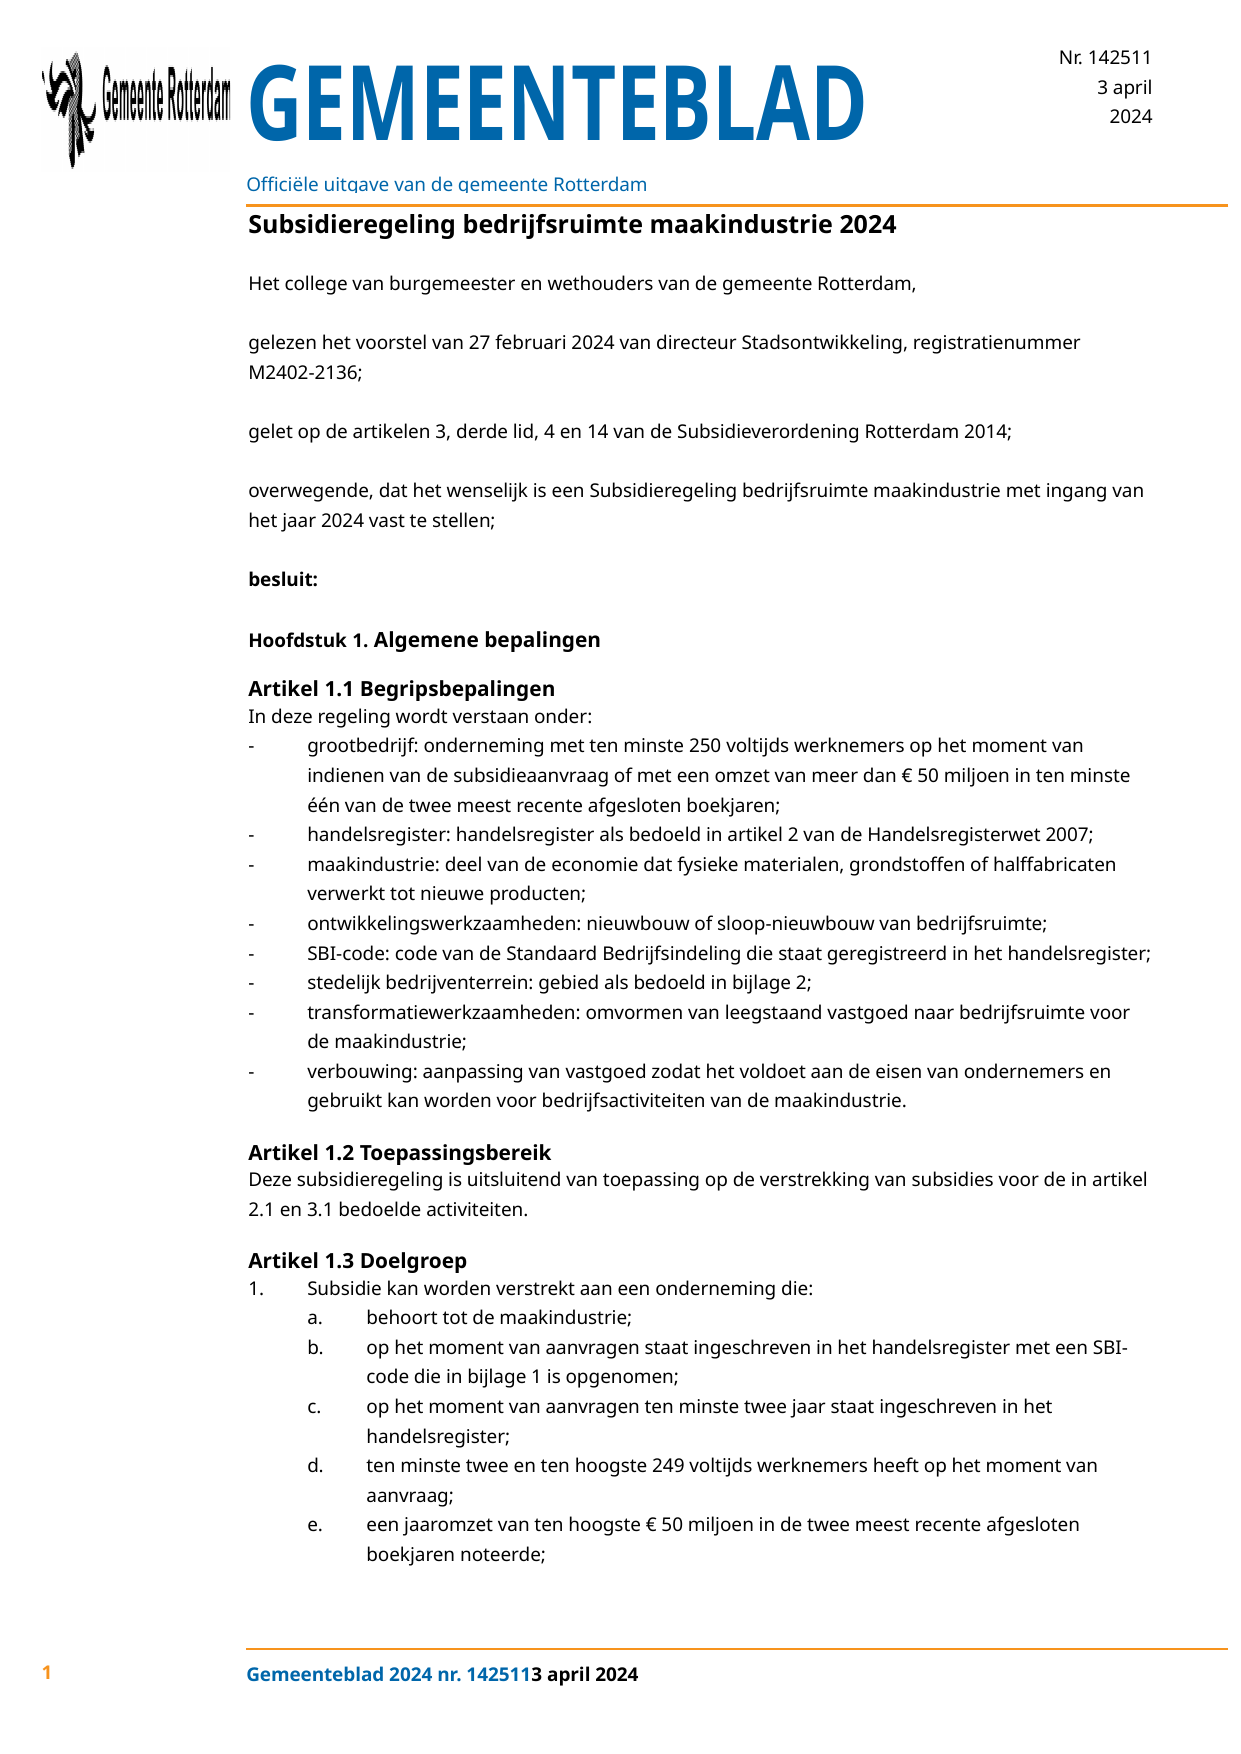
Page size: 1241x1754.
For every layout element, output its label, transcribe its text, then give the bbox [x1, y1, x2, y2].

text Artikel 1.3 Doelgroep [248, 1246, 1152, 1275]
text gelezen het voorstel van 27 februari 2024 van directeur Stadsontwikkeling, registratienummer M2402-2136; [248, 329, 1152, 385]
text Hoofdstuk 1. Algemene bepalingen [248, 625, 1152, 654]
list ontwikkelingswerkzaamheden: nieuwbouw of sloop-nieuwbouw van bedrijfsruimte; [248, 910, 1152, 936]
list maakindustrie: deel van de economie dat fysieke materialen, grondstoffen of halffabricaten verwerkt tot nieuwe producten; [248, 851, 1152, 906]
text overwegende, dat het wenselijk is een Subsidieregeling bedrijfsruimte maakindustrie met ingang van het jaar 2024 vast te stellen; [248, 477, 1152, 533]
text Artikel 1.1 Begripsbepalingen [248, 674, 1152, 703]
list Subsidie kan worden verstrekt aan een onderneming die: [248, 1275, 1152, 1301]
list op het moment van aanvragen staat ingeschreven in het handelsregister met een SBI-code die in bijlage 1 is opgenomen; [307, 1334, 1152, 1389]
text gelet op de artikelen 3, derde lid, 4 en 14 van de Subsidieverordening Rotterdam 2014; [248, 418, 1152, 444]
text Het college van burgemeester en wethouders van de gemeente Rotterdam, [248, 270, 1152, 296]
list SBI-code: code van de Standaard Bedrijfsindeling die staat geregistreerd in het handelsregister; [248, 940, 1152, 965]
text Subsidieregeling bedrijfsruimte maakindustrie 2024 [248, 207, 1152, 241]
list grootbedrijf: onderneming met ten minste 250 voltijds werknemers op het moment van indienen van de subsidieaanvraag of met een omzet van meer dan € 50 miljoen in ten minste één van de twee meest recente afgesloten boekjaren; [248, 733, 1152, 817]
list verbouwing: aanpassing van vastgoed zodat het voldoet aan de eisen van ondernemers en gebruikt kan worden voor bedrijfsactiviteiten van de maakindustrie. [248, 1058, 1152, 1113]
list een jaaromzet van ten hoogste € 50 miljoen in de twee meest recente afgesloten boekjaren noteerde; [307, 1512, 1152, 1567]
list handelsregister: handelsregister als bedoeld in artikel 2 van de Handelsregisterwet 2007; [248, 821, 1152, 847]
text In deze regeling wordt verstaan onder: [248, 703, 1152, 729]
list transformatiewerkzaamheden: omvormen van leegstaand vastgoed naar bedrijfsruimte voor de maakindustrie; [248, 999, 1152, 1054]
picture [41, 47, 231, 172]
text Artikel 1.2 Toepassingsbereik [248, 1138, 1152, 1166]
list ten minste twee en ten hoogste 249 voltijds werknemers heeft op het moment van aanvraag; [307, 1452, 1152, 1508]
list behoort tot de maakindustrie; [307, 1304, 1152, 1330]
text Deze subsidieregeling is uitsluitend van toepassing op de verstrekking van subsidies voor de in artikel 2.1 en 3.1 bedoelde activiteiten. [248, 1166, 1152, 1222]
text besluit: [248, 566, 1152, 592]
list stedelijk bedrijventerrein: gebied als bedoeld in bijlage 2; [248, 969, 1152, 995]
list op het moment van aanvragen ten minste twee jaar staat ingeschreven in het handelsregister; [307, 1393, 1152, 1448]
